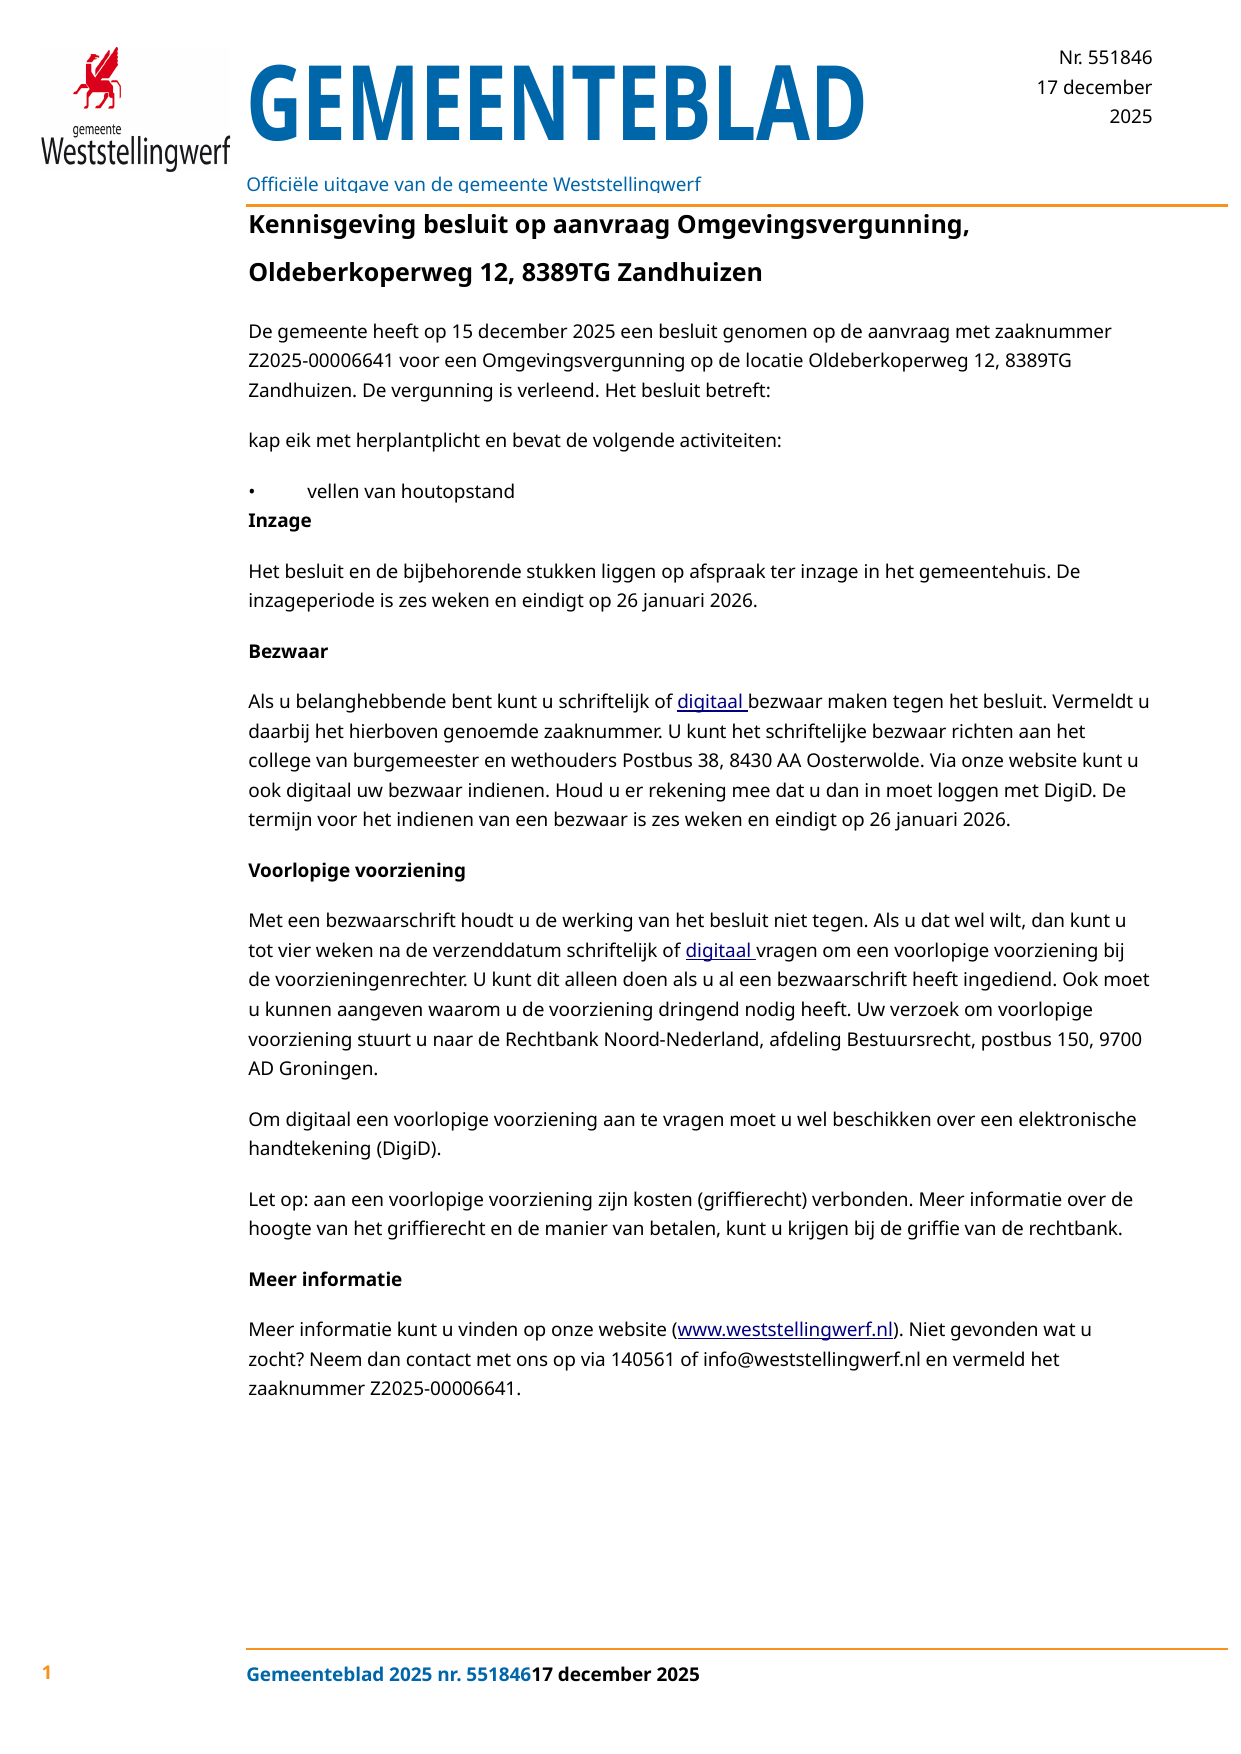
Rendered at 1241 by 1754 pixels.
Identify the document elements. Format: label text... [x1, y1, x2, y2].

list vellen van houtopstand [248, 478, 1152, 504]
text De gemeente heeft op 15 december 2025 een besluit genomen op de aanvraag met zaaknummer Z2025-00006641 voor een Omgevingsvergunning op de locatie Oldeberkoperweg 12, 8389TG Zandhuizen. De vergunning is verleend. Het besluit betreft: [248, 318, 1152, 403]
text Om digitaal een voorlopige voorziening aan te vragen moet u wel beschikken over een elektronische handtekening (DigiD). [248, 1106, 1152, 1161]
text Voorlopige voorziening [248, 857, 1152, 883]
text Met een bezwaarschrift houdt u de werking van het besluit niet tegen. Als u dat wel wilt, dan kunt u tot vier weken na de verzenddatum schriftelijk of digitaal vragen om een voorlopige voorziening bij de voorzieningenrechter. U kunt dit alleen doen als u al een bezwaarschrift heeft ingediend. Ook moet u kunnen aangeven waarom u de voorziening dringend nodig heeft. Uw verzoek om voorlopige voorziening stuurt u naar de Rechtbank Noord-Nederland, afdeling Bestuursrecht, postbus 150, 9700 AD Groningen. [248, 907, 1152, 1081]
text Let op: aan een voorlopige voorziening zijn kosten (griffierecht) verbonden. Meer informatie over de hoogte van het griffierecht en de manier van betalen, kunt u krijgen bij de griffie van de rechtbank. [248, 1186, 1152, 1241]
text Inzage [248, 507, 1152, 533]
text Meer informatie [248, 1266, 1152, 1292]
text Kennisgeving besluit op aanvraag Omgevingsvergunning, Oldeberkoperweg 12, 8389TG Zandhuizen [248, 207, 1152, 288]
text kap eik met herplantplicht en bevat de volgende activiteiten: [248, 427, 1152, 453]
text Meer informatie kunt u vinden op onze website (www.weststellingwerf.nl). Niet gevonden wat u zocht? Neem dan contact met ons op via 140561 of info@weststellingwerf.nl en vermeld het zaaknummer Z2025-00006641. [248, 1316, 1152, 1401]
text Het besluit en de bijbehorende stukken liggen op afspraak ter inzage in het gemeentehuis. De inzageperiode is zes weken en eindigt op 26 januari 2026. [248, 558, 1152, 613]
text Als u belanghebbende bent kunt u schriftelijk of digitaal bezwaar maken tegen het besluit. Vermeldt u daarbij het hierboven genoemde zaaknummer. U kunt het schriftelijke bezwaar richten aan het college van burgemeester en wethouders Postbus 38, 8430 AA Oosterwolde. Via onze website kunt u ook digitaal uw bezwaar indienen. Houd u er rekening mee dat u dan in moet loggen met DigiD. De termijn voor het indienen van een bezwaar is zes weken en eindigt op 26 januari 2026. [248, 688, 1152, 832]
text Bezwaar [248, 638, 1152, 664]
picture [41, 47, 231, 172]
